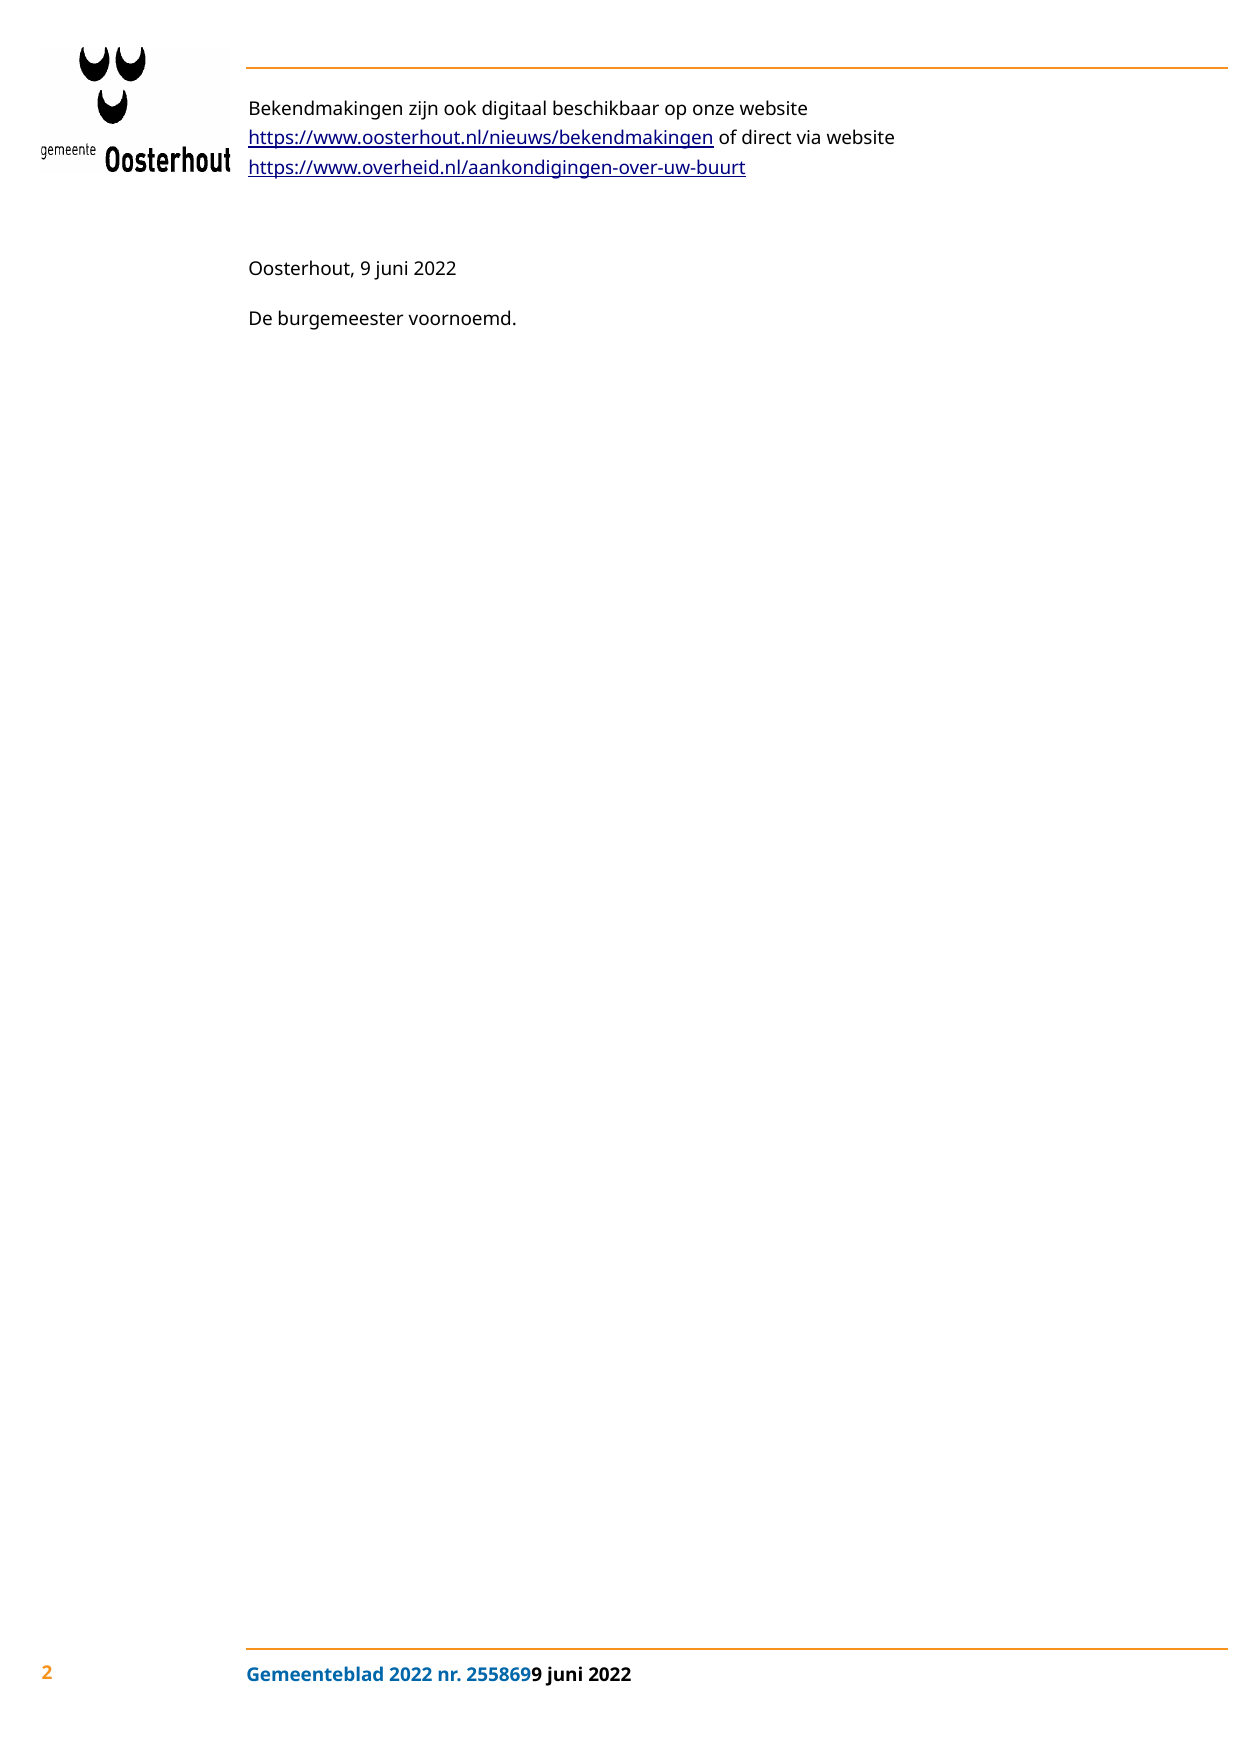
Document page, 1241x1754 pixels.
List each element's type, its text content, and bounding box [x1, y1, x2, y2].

text Oosterhout, 9 juni 2022 [248, 255, 1152, 281]
text Bekendmakingen zijn ook digitaal beschikbaar op onze website https://www.oosterhout.nl/nieuws/bekendmakingen of direct via website https://www.overheid.nl/aankondigingen-over-uw-buurt [248, 95, 1152, 180]
text De burgemeester voornoemd. [248, 305, 1152, 331]
picture [41, 47, 231, 172]
